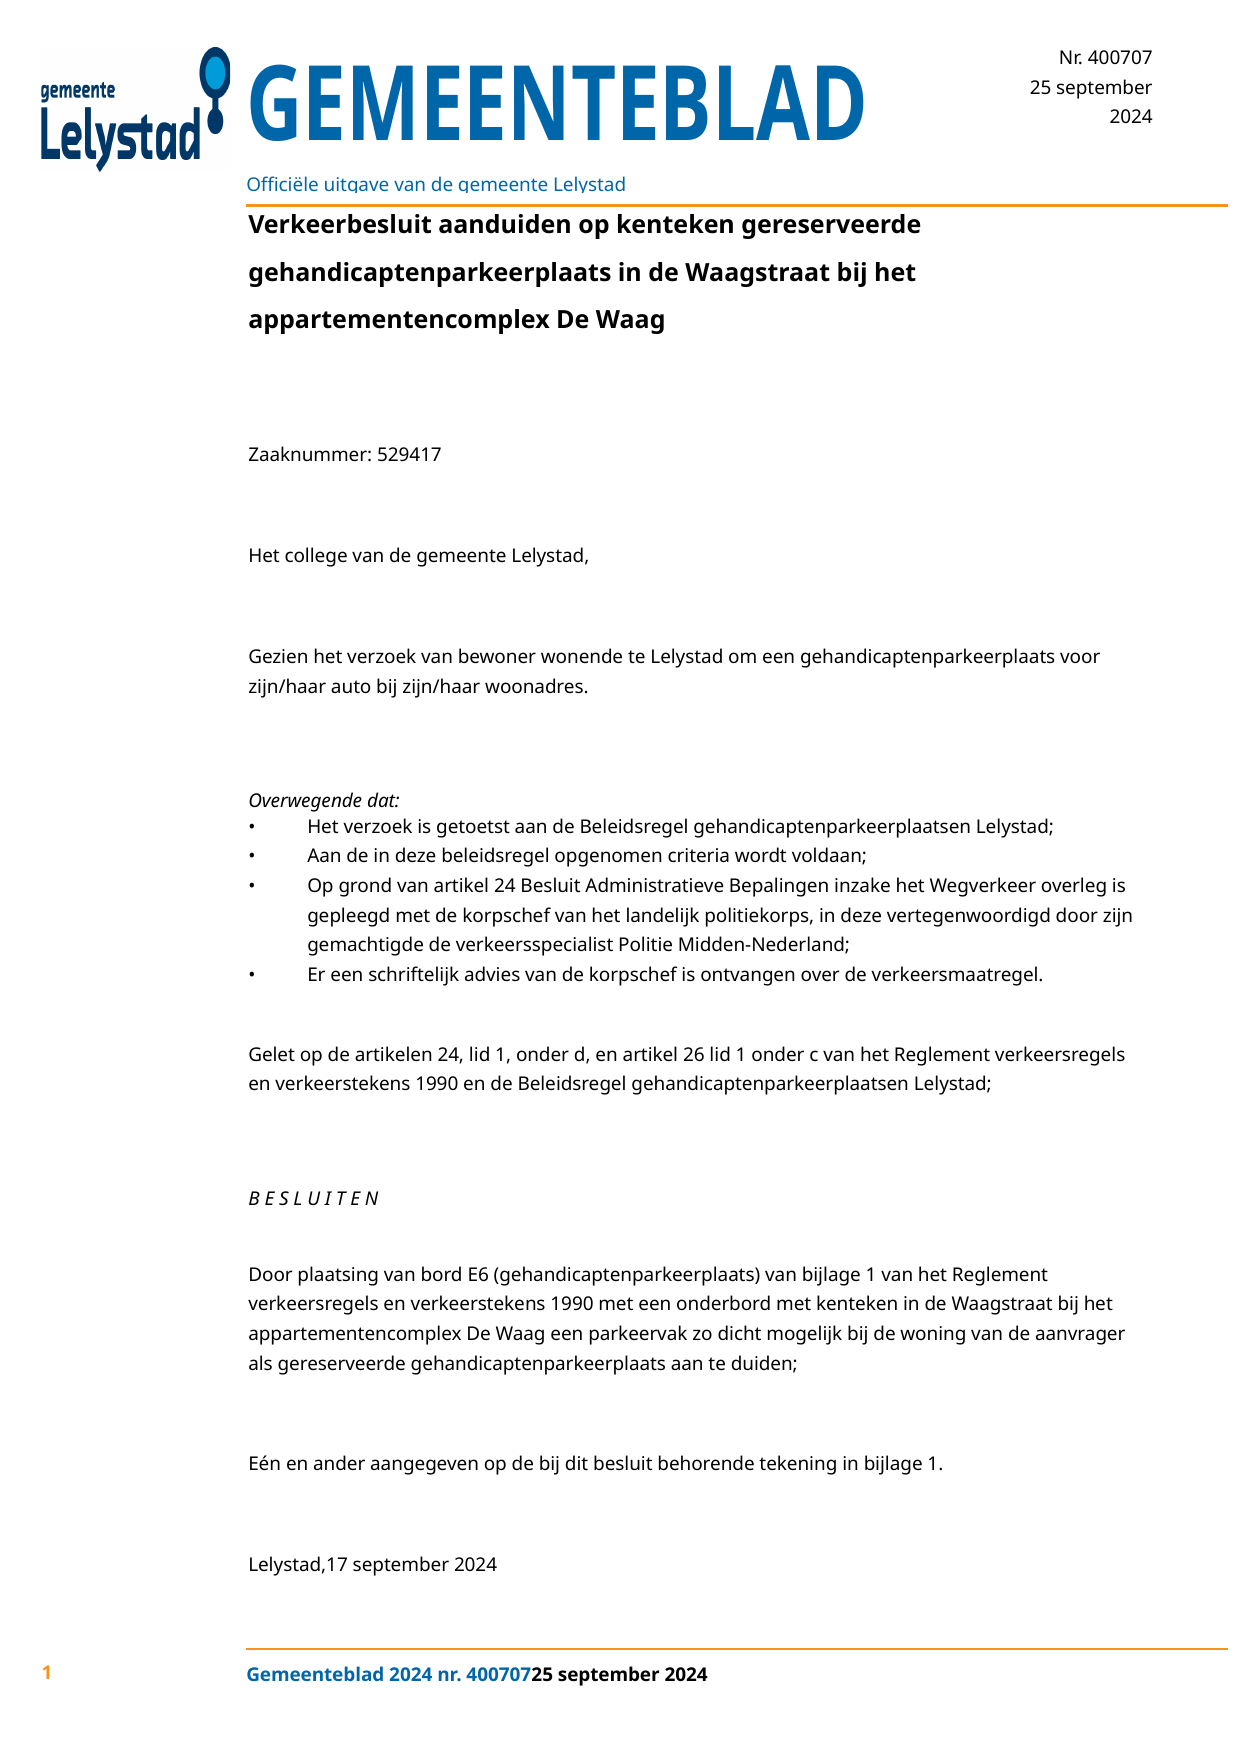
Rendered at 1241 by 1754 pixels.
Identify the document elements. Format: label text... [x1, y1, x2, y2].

text Verkeerbesluit aanduiden op kenteken gereserveerde gehandicaptenparkeerplaats in de Waagstraat bij het appartementencomplex De Waag [248, 207, 1152, 336]
text Gelet op de artikelen 24, lid 1, onder d, en artikel 26 lid 1 onder c van het Reglement verkeersregels en verkeerstekens 1990 en de Beleidsregel gehandicaptenparkeerplaatsen Lelystad; [248, 1041, 1152, 1096]
list Het verzoek is getoetst aan de Beleidsregel gehandicaptenparkeerplaatsen Lelystad; [248, 813, 1152, 839]
list Aan de in deze beleidsregel opgenomen criteria wordt voldaan; [248, 843, 1152, 868]
text Overwegende dat: [248, 787, 1152, 813]
text Gezien het verzoek van bewoner wonende te Lelystad om een gehandicaptenparkeerplaats voor zijn/haar auto bij zijn/haar woonadres. [248, 643, 1152, 699]
text Door plaatsing van bord E6 (gehandicaptenparkeerplaats) van bijlage 1 van het Reglement verkeersregels en verkeerstekens 1990 met een onderbord met kenteken in de Waagstraat bij het appartementencomplex De Waag een parkeervak zo dicht mogelijk bij de woning van de aanvrager als gereserveerde gehandicaptenparkeerplaats aan te duiden; [248, 1261, 1152, 1376]
text Het college van de gemeente Lelystad, [248, 542, 1152, 568]
text Eén en ander aangegeven op de bij dit besluit behorende tekening in bijlage 1. [248, 1451, 1152, 1476]
text Zaaknummer: 529417 [248, 442, 1152, 467]
picture [41, 47, 231, 172]
text Lelystad,17 september 2024 [248, 1551, 1152, 1577]
list Er een schriftelijk advies van de korpschef is ontvangen over de verkeersmaatregel. [248, 961, 1152, 987]
list Op grond van artikel 24 Besluit Administratieve Bepalingen inzake het Wegverkeer overleg is gepleegd met de korpschef van het landelijk politiekorps, in deze vertegenwoordigd door zijn gemachtigde de verkeersspecialist Politie Midden-Nederland; [248, 872, 1152, 957]
text B E S L U I T E N [248, 1185, 1152, 1211]
